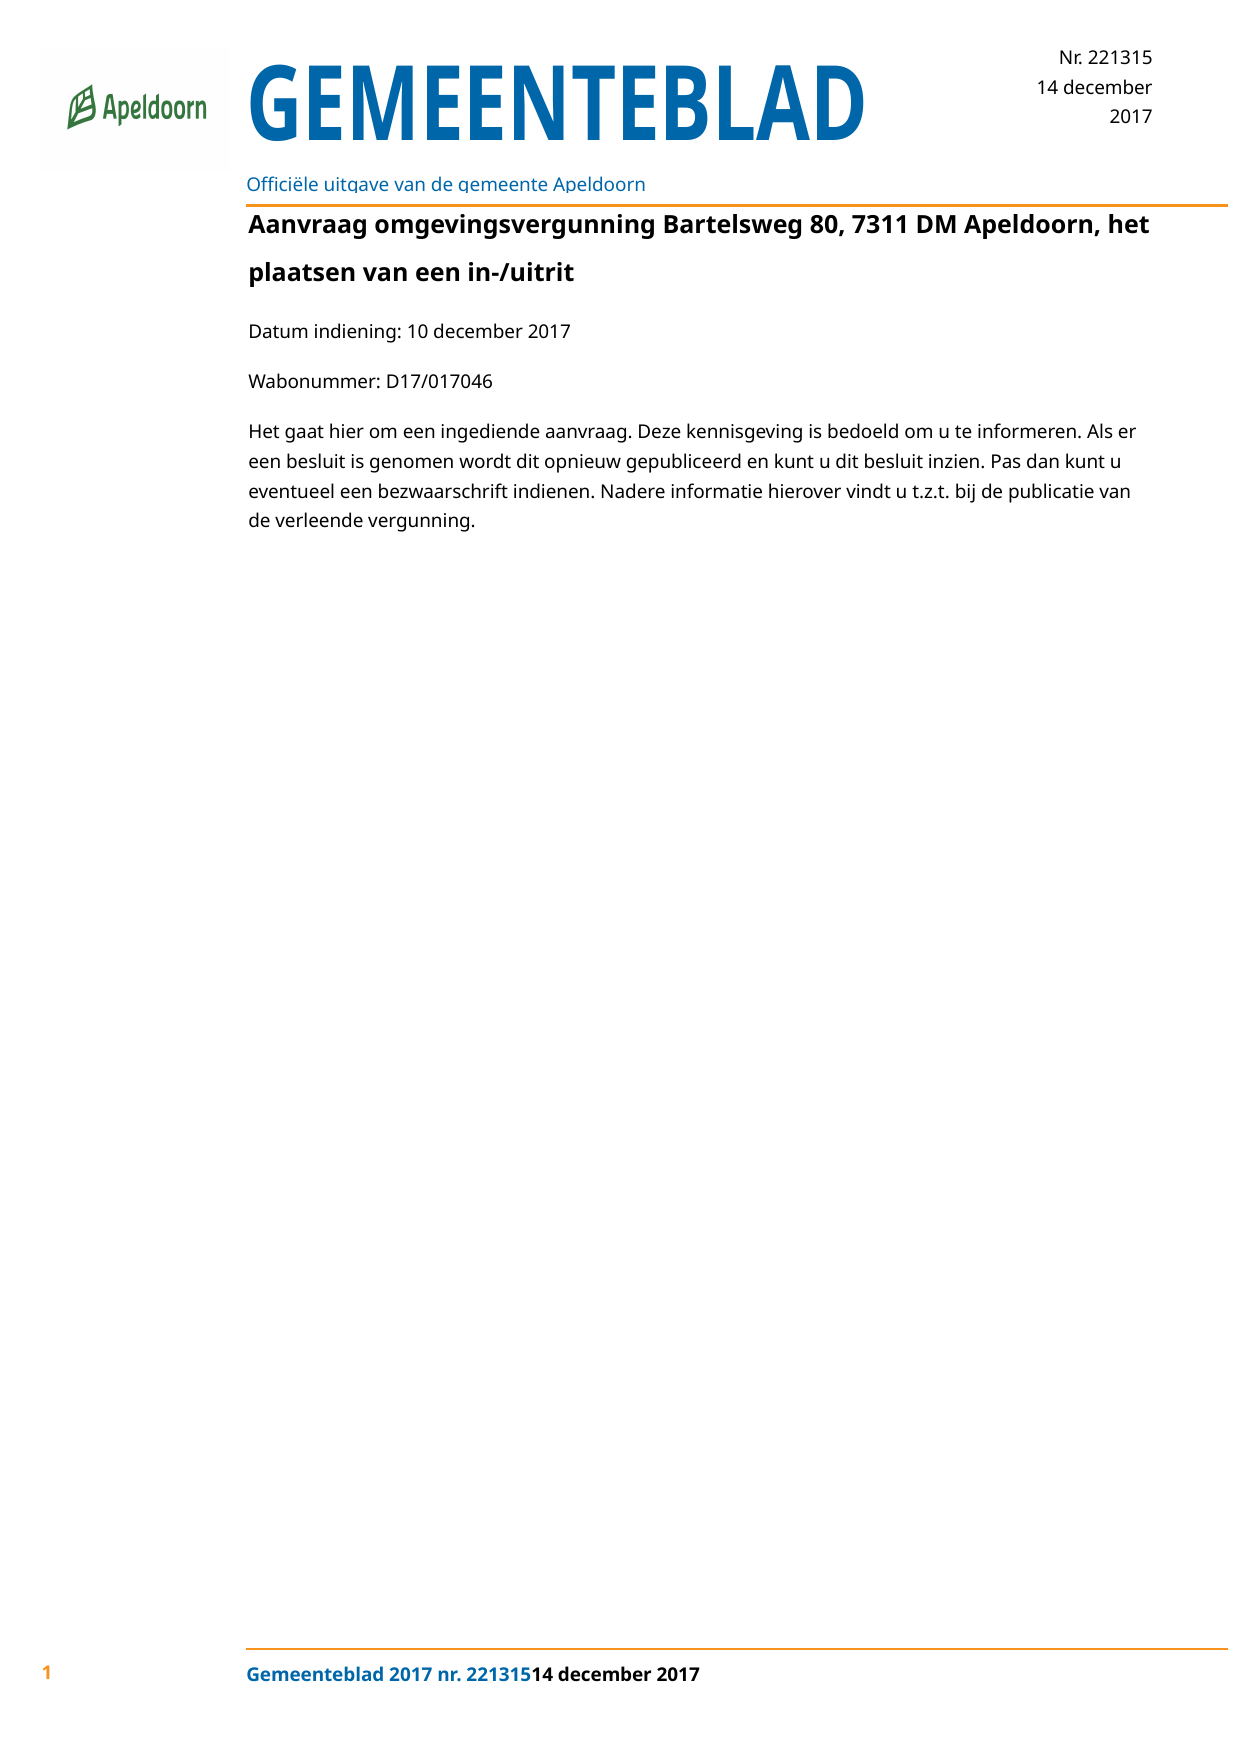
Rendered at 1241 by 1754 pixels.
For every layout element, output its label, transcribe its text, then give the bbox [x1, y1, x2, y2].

picture [41, 47, 231, 172]
text Datum indiening: 10 december 2017 [248, 318, 1152, 344]
text Aanvraag omgevingsvergunning Bartelsweg 80, 7311 DM Apeldoorn, het plaatsen van een in-/uitrit [248, 207, 1152, 288]
text Het gaat hier om een ingediende aanvraag. Deze kennisgeving is bedoeld om u te informeren. Als er een besluit is genomen wordt dit opnieuw gepubliceerd en kunt u dit besluit inzien. Pas dan kunt u eventueel een bezwaarschrift indienen. Nadere informatie hierover vindt u t.z.t. bij de publicatie van de verleende vergunning. [248, 419, 1152, 533]
text Wabonummer: D17/017046 [248, 368, 1152, 394]
